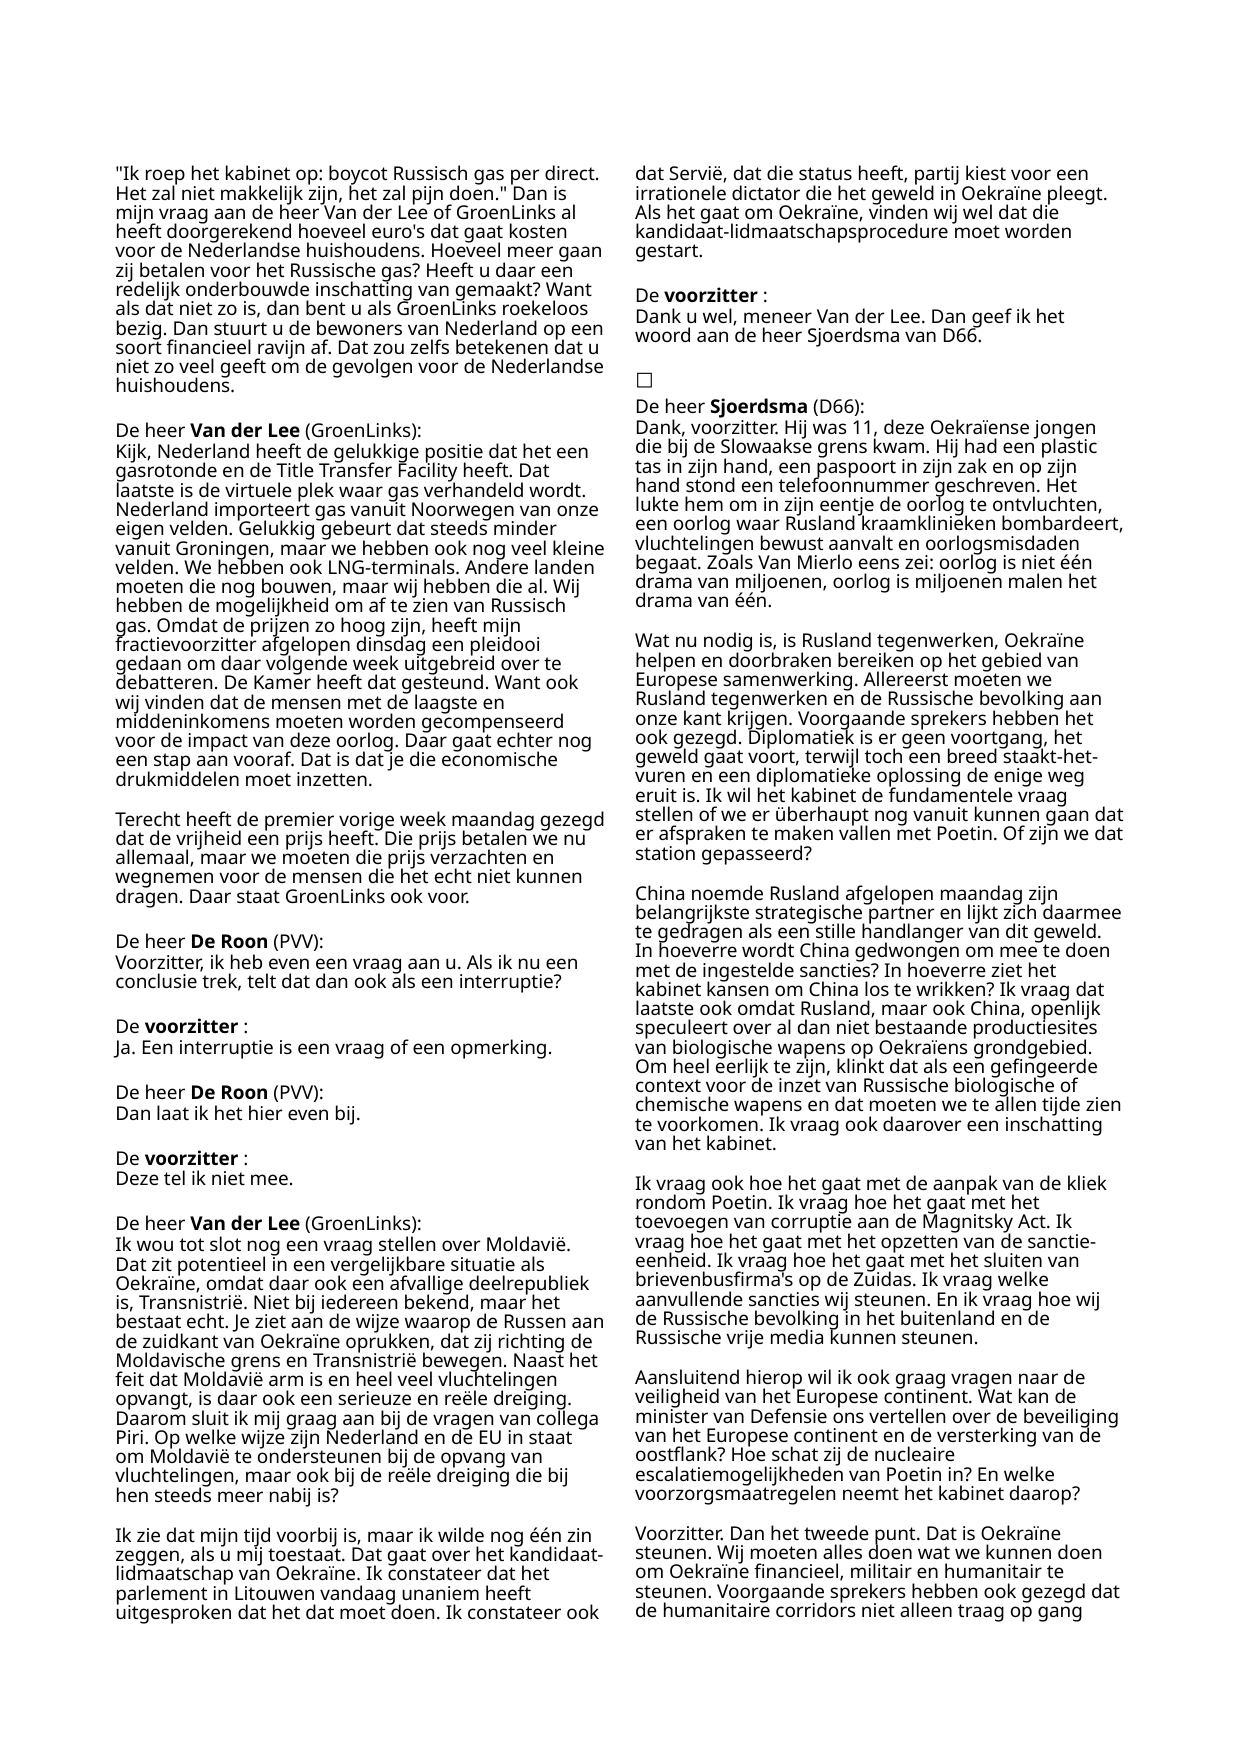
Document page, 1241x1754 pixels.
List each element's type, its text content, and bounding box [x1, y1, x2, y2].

text De heer Van der Lee (GroenLinks): [115, 417, 605, 443]
text De voorzitter : [115, 1145, 605, 1170]
text Kijk, Nederland heeft de gelukkige positie dat het een gasrotonde en de Title Transfer Facility heeft. Dat laatste is de virtuele plek waar gas verhandeld wordt. Nederland importeert gas vanuit Noorwegen van onze eigen velden. Gelukkig gebeurt dat steeds minder vanuit Groningen, maar we hebben ook nog veel kleine velden. We hebben ook LNG-terminals. Andere landen moeten die nog bouwen, maar wij hebben die al. Wij hebben de mogelijkheid om af te zien van Russisch gas. Omdat de prijzen zo hoog zijn, heeft mijn fractievoorzitter afgelopen dinsdag een pleidooi gedaan om daar volgende week uitgebreid over te debatteren. De Kamer heeft dat gesteund. Want ook wij vinden dat de mensen met de laagste en middeninkomens moeten worden gecompenseerd voor de impact van deze oorlog. Daar gaat echter nog een stap aan vooraf. Dat is dat je die economische drukmiddelen moet inzetten. [115, 443, 605, 790]
text Dan laat ik het hier even bij. [115, 1104, 605, 1124]
text De voorzitter : [635, 282, 1125, 308]
text De heer De Roon (PVV): [115, 1079, 605, 1104]
text Aansluitend hierop wil ik ook graag vragen naar de veiligheid van het Europese continent. Wat kan de minister van Defensie ons vertellen over de beveiliging van het Europese continent en de versterking van de oostflank? Hoe schat zij de nucleaire escalatiemogelijkheden van Poetin in? En welke voorzorgsmaatregelen neemt het kabinet daarop? [635, 1369, 1125, 1504]
text De heer Sjoerdsma (D66): [635, 393, 1125, 419]
text Ik zie dat mijn tijd voorbij is, maar ik wilde nog één zin zeggen, als u mij toestaat. Dat gaat over het kandidaat-lidmaatschap van Oekraïne. Ik constateer dat het parlement in Litouwen vandaag unaniem heeft uitgesproken dat het dat moet doen. Ik constateer ook [115, 1527, 605, 1623]
text Terecht heeft de premier vorige week maandag gezegd dat de vrijheid een prijs heeft. Die prijs betalen we nu allemaal, maar we moeten die prijs verzachten en wegnemen voor de mensen die het echt niet kunnen dragen. Daar staat GroenLinks ook voor. [115, 811, 605, 907]
text Ja. Een interruptie is een vraag of een opmerking. [115, 1039, 605, 1058]
text "Ik roep het kabinet op: boycot Russisch gas per direct. Het zal niet makkelijk zijn, het zal pijn doen." Dan is mijn vraag aan de heer Van der Lee of GroenLinks al heeft doorgerekend hoeveel euro's dat gaat kosten voor de Nederlandse huishoudens. Hoeveel meer gaan zij betalen voor het Russische gas? Heeft u daar een redelijk onderbouwde inschatting van gemaakt? Want als dat niet zo is, dan bent u als GroenLinks roekeloos bezig. Dan stuurt u de bewoners van Nederland op een soort financieel ravijn af. Dat zou zelfs betekenen dat u niet zo veel geeft om de gevolgen voor de Nederlandse huishoudens. [115, 165, 605, 397]
text China noemde Rusland afgelopen maandag zijn belangrijkste strategische partner en lijkt zich daarmee te gedragen als een stille handlanger van dit geweld. In hoeverre wordt China gedwongen om mee te doen met de ingestelde sancties? In hoeverre ziet het kabinet kansen om China los te wrikken? Ik vraag dat laatste ook omdat Rusland, maar ook China, openlijk speculeert over al dan niet bestaande productiesites van biologische wapens op Oekraïens grondgebied. Om heel eerlijk te zijn, klinkt dat als een gefingeerde context voor de inzet van Russische biologische of chemische wapens en dat moeten we te allen tijde zien te voorkomen. Ik vraag ook daarover een inschatting van het kabinet. [635, 884, 1125, 1154]
text ⬜ [635, 368, 1125, 393]
text De voorzitter : [115, 1013, 605, 1039]
text Dank, voorzitter. Hij was 11, deze Oekraïense jongen die bij de Slowaakse grens kwam. Hij had een plastic tas in zijn hand, een paspoort in zijn zak en op zijn hand stond een telefoonnummer geschreven. Het lukte hem om in zijn eentje de oorlog te ontvluchten, een oorlog waar Rusland kraamklinieken bombardeert, vluchtelingen bewust aanvalt en oorlogsmisdaden begaat. Zoals Van Mierlo eens zei: oorlog is niet één drama van miljoenen, oorlog is miljoenen malen het drama van één. [635, 419, 1125, 612]
text Dank u wel, meneer Van der Lee. Dan geef ik het woord aan de heer Sjoerdsma van D66. [635, 308, 1125, 347]
text De heer Van der Lee (GroenLinks): [115, 1211, 605, 1236]
text dat Servië, dat die status heeft, partij kiest voor een irrationele dictator die het geweld in Oekraïne pleegt. Als het gaat om Oekraïne, vinden wij wel dat die kandidaat-lidmaatschapsprocedure moet worden gestart. [635, 165, 1125, 262]
text Voorzitter, ik heb even een vraag aan u. Als ik nu een conclusie trek, telt dat dan ook als een interruptie? [115, 954, 605, 992]
text Ik vraag ook hoe het gaat met de aanpak van de kliek rondom Poetin. Ik vraag hoe het gaat met het toevoegen van corruptie aan de Magnitsky Act. Ik vraag hoe het gaat met het opzetten van de sanctie-eenheid. Ik vraag hoe het gaat met het sluiten van brievenbusfirma's op de Zuidas. Ik vraag welke aanvullende sancties wij steunen. En ik vraag hoe wij de Russische bevolking in het buitenland en de Russische vrije media kunnen steunen. [635, 1175, 1125, 1348]
text Wat nu nodig is, is Rusland tegenwerken, Oekraïne helpen en doorbraken bereiken op het gebied van Europese samenwerking. Allereerst moeten we Rusland tegenwerken en de Russische bevolking aan onze kant krijgen. Voorgaande sprekers hebben het ook gezegd. Diplomatiek is er geen voortgang, het geweld gaat voort, terwijl toch een breed staakt-het-vuren en een diplomatieke oplossing de enige weg eruit is. Ik wil het kabinet de fundamentele vraag stellen of we er überhaupt nog vanuit kunnen gaan dat er afspraken te maken vallen met Poetin. Of zijn we dat station gepasseerd? [635, 632, 1125, 864]
text Ik wou tot slot nog een vraag stellen over Moldavië. Dat zit potentieel in een vergelijkbare situatie als Oekraïne, omdat daar ook een afvallige deelrepubliek is, Transnistrië. Niet bij iedereen bekend, maar het bestaat echt. Je ziet aan de wijze waarop de Russen aan de zuidkant van Oekraïne oprukken, dat zij richting de Moldavische grens en Transnistrië bewegen. Naast het feit dat Moldavië arm is en heel veel vluchtelingen opvangt, is daar ook een serieuze en reële dreiging. Daarom sluit ik mij graag aan bij de vragen van collega Piri. Op welke wijze zijn Nederland en de EU in staat om Moldavië te ondersteunen bij de opvang van vluchtelingen, maar ook bij de reële dreiging die bij hen steeds meer nabij is? [115, 1236, 605, 1506]
text Voorzitter. Dan het tweede punt. Dat is Oekraïne steunen. Wij moeten alles doen wat we kunnen doen om Oekraïne financieel, militair en humanitair te steunen. Voorgaande sprekers hebben ook gezegd dat de humanitaire corridors niet alleen traag op gang [635, 1525, 1125, 1621]
text Deze tel ik niet mee. [115, 1170, 605, 1190]
text De heer De Roon (PVV): [115, 928, 605, 954]
